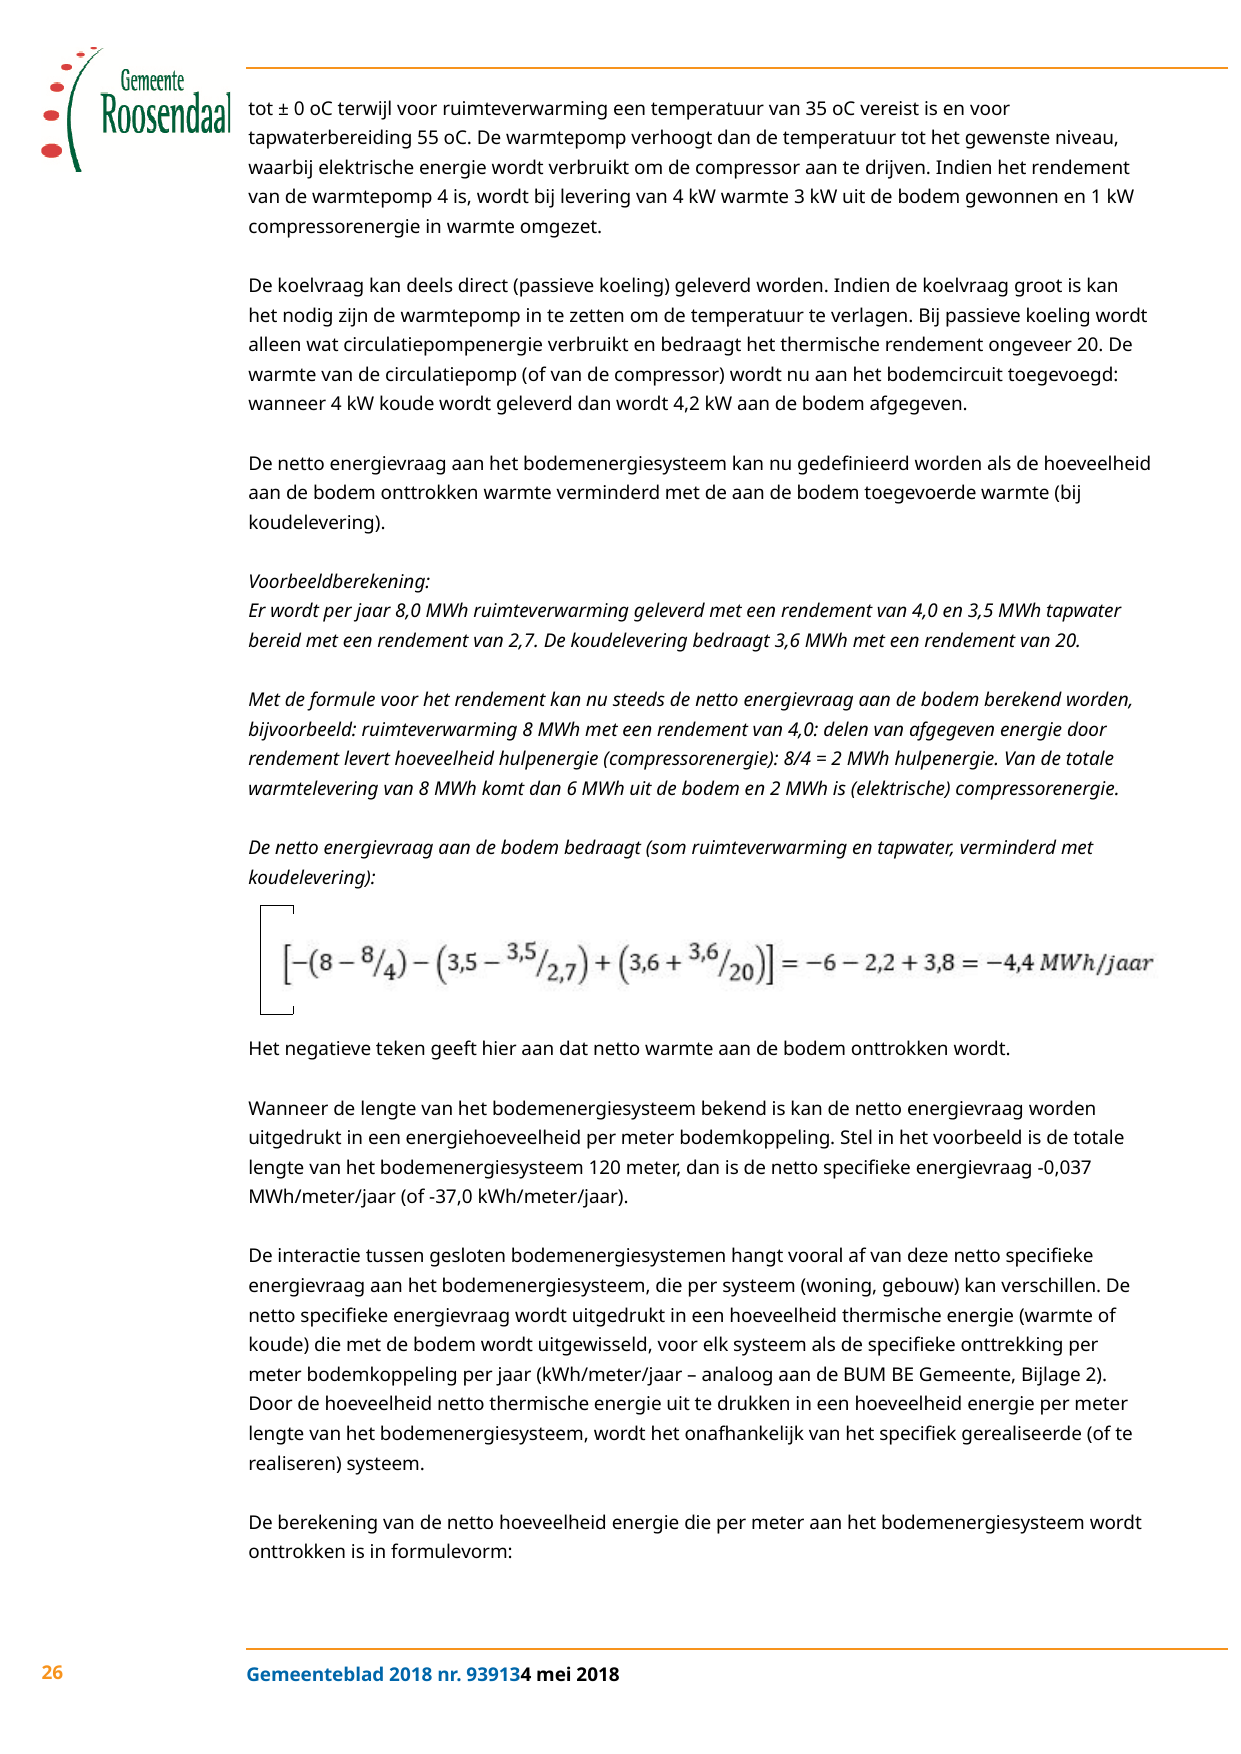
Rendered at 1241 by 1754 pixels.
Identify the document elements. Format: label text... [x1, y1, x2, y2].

picture [268, 914, 1173, 1006]
text Met de formule voor het rendement kan nu steeds de netto energievraag aan de bodem berekend worden, bijvoorbeeld: ruimteverwarming 8 MWh met een rendement van 4,0: delen van afgegeven energie door rendement levert hoeveelheid hulpenergie (compressorenergie): 8/4 = 2 MWh hulpenergie. Van de totale warmtelevering van 8 MWh komt dan 6 MWh uit de bodem en 2 MWh is (elektrische) compressorenergie. [248, 686, 1152, 801]
text De netto energievraag aan het bodemenergiesysteem kan nu gedefinieerd worden als de hoeveelheid aan de bodem onttrokken warmte verminderd met de aan de bodem toegevoerde warmte (bij koudelevering). [248, 450, 1152, 535]
text Het negatieve teken geeft hier aan dat netto warmte aan de bodem onttrokken wordt. [248, 1036, 1152, 1061]
picture [41, 47, 231, 172]
text Er wordt per jaar 8,0 MWh ruimteverwarming geleverd met een rendement van 4,0 en 3,5 MWh tapwater bereid met een rendement van 2,7. De koudelevering bedraagt 3,6 MWh met een rendement van 20. [248, 598, 1152, 653]
text Wanneer de lengte van het bodemenergiesysteem bekend is kan de netto energievraag worden uitgedrukt in een energiehoeveelheid per meter bodemkoppeling. Stel in het voorbeeld is de totale lengte van het bodemenergiesysteem 120 meter, dan is de netto specifieke energievraag -0,037 MWh/meter/jaar (of -37,0 kWh/meter/jaar). [248, 1095, 1152, 1209]
text De netto energievraag aan de bodem bedraagt (som ruimteverwarming en tapwater, verminderd met koudelevering): [248, 834, 1152, 890]
text De interactie tussen gesloten bodemenergiesystemen hangt vooral af van deze netto specifieke energievraag aan het bodemenergiesysteem, die per systeem (woning, gebouw) kan verschillen. De netto specifieke energievraag wordt uitgedrukt in een hoeveelheid thermische energie (warmte of koude) die met de bodem wordt uitgewisseld, voor elk systeem als de specifieke onttrekking per meter bodemkoppeling per jaar (kWh/meter/jaar – analoog aan de BUM BE Gemeente, Bijlage 2). Door de hoeveelheid netto thermische energie uit te drukken in een hoeveelheid energie per meter lengte van het bodemenergiesysteem, wordt het onafhankelijk van het specifiek gerealiseerde (of te realiseren) systeem. [248, 1243, 1152, 1476]
text De berekening van de netto hoeveelheid energie die per meter aan het bodemenergiesysteem wordt onttrokken is in formulevorm: [248, 1509, 1152, 1564]
text Voorbeeldberekening: [248, 568, 1152, 594]
text De koelvraag kan deels direct (passieve koeling) geleverd worden. Indien de koelvraag groot is kan het nodig zijn de warmtepomp in te zetten om de temperatuur te verlagen. Bij passieve koeling wordt alleen wat circulatiepompenergie verbruikt en bedraagt het thermische rendement ongeveer 20. De warmte van de circulatiepomp (of van de compressor) wordt nu aan het bodemcircuit toegevoegd: wanneer 4 kW koude wordt geleverd dan wordt 4,2 kW aan de bodem afgegeven. [248, 272, 1152, 416]
text tot ± 0 oC terwijl voor ruimteverwarming een temperatuur van 35 oC vereist is en voor tapwaterbereiding 55 oC. De warmtepomp verhoogt dan de temperatuur tot het gewenste niveau, waarbij elektrische energie wordt verbruikt om de compressor aan te drijven. Indien het rendement van de warmtepomp 4 is, wordt bij levering van 4 kW warmte 3 kW uit de bodem gewonnen en 1 kW compressorenergie in warmte omgezet. [248, 95, 1152, 239]
